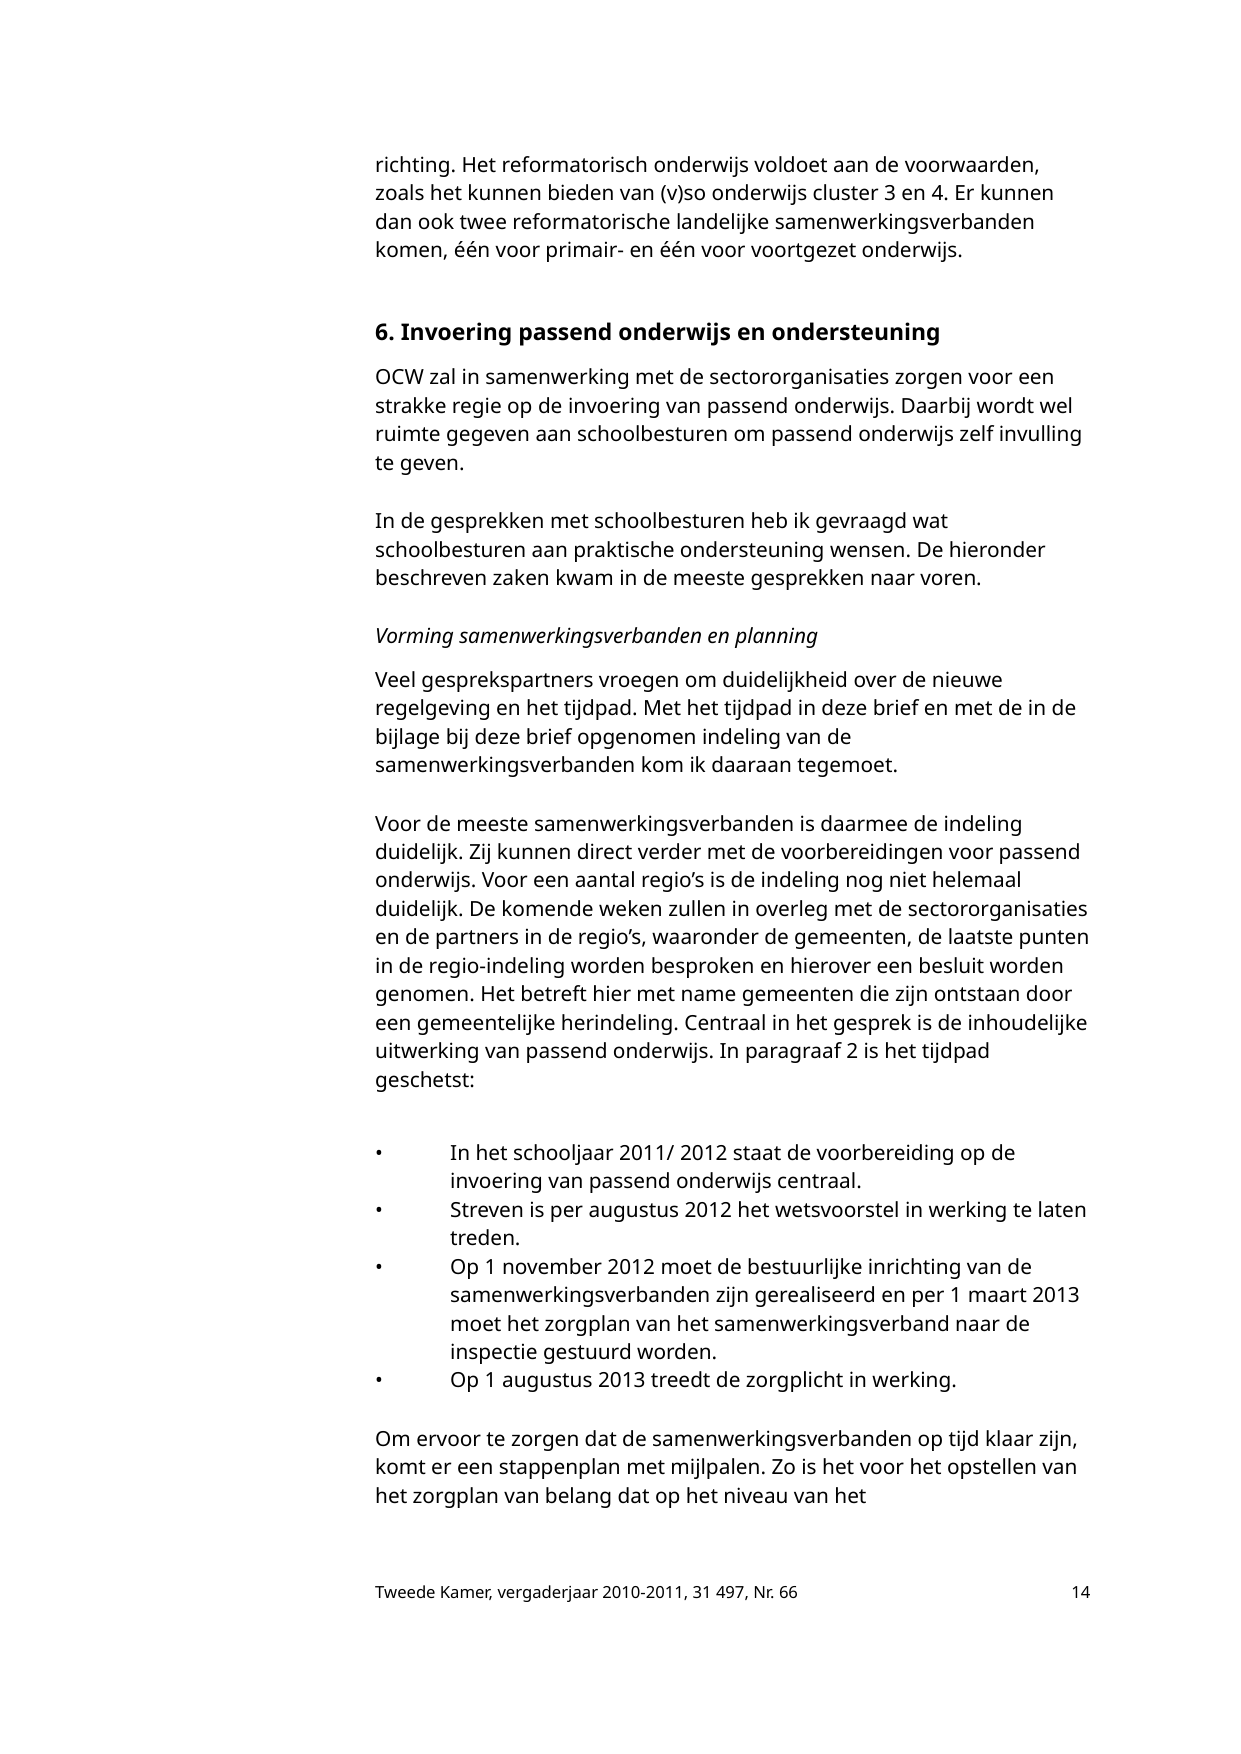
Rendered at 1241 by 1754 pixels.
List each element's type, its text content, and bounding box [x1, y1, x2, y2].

text Om ervoor te zorgen dat de samenwerkingsverbanden op tijd klaar zijn, komt er een stappenplan met mijlpalen. Zo is het voor het opstellen van het zorgplan van belang dat op het niveau van het [375, 1424, 1090, 1509]
text Veel gesprekspartners vroegen om duidelijkheid over de nieuwe regelgeving en het tijdpad. Met het tijdpad in deze brief en met de in de bijlage bij deze brief opgenomen indeling van de samenwerkingsverbanden kom ik daaraan tegemoet. [375, 665, 1090, 779]
list In het schooljaar 2011/ 2012 staat de voorbereiding op de invoering van passend onderwijs centraal. [375, 1138, 1090, 1195]
list Streven is per augustus 2012 het wetsvoorstel in werking te laten treden. [375, 1195, 1090, 1252]
text richting. Het reformatorisch onderwijs voldoet aan de voorwaarden, zoals het kunnen bieden van (v)so onderwijs cluster 3 en 4. Er kunnen dan ook twee reformatorische landelijke samenwerkingsverbanden komen, één voor primair- en één voor voortgezet onderwijs. [375, 150, 1090, 264]
text Vorming samenwerkingsverbanden en planning [375, 622, 1090, 650]
text OCW zal in samenwerking met de sectororganisaties zorgen voor een strakke regie op de invoering van passend onderwijs. Daarbij wordt wel ruimte gegeven aan schoolbesturen om passend onderwijs zelf invulling te geven. [375, 362, 1090, 476]
subtitle 6. Invoering passend onderwijs en ondersteuning [375, 316, 1090, 347]
text In de gesprekken met schoolbesturen heb ik gevraagd wat schoolbesturen aan praktische ondersteuning wensen. De hieronder beschreven zaken kwam in de meeste gesprekken naar voren. [375, 506, 1090, 592]
list Op 1 augustus 2013 treedt de zorgplicht in werking. [375, 1366, 1090, 1394]
text Voor de meeste samenwerkingsverbanden is daarmee de indeling duidelijk. Zij kunnen direct verder met de voorbereidingen voor passend onderwijs. Voor een aantal regio’s is de indeling nog niet helemaal duidelijk. De komende weken zullen in overleg met de sectororganisaties en de partners in de regio’s, waaronder de gemeenten, de laatste punten in de regio-indeling worden besproken en hierover een besluit worden genomen. Het betreft hier met name gemeenten die zijn ontstaan door een gemeentelijke herindeling. Centraal in het gesprek is de inhoudelijke uitwerking van passend onderwijs. In paragraaf 2 is het tijdpad geschetst: [375, 809, 1090, 1093]
list Op 1 november 2012 moet de bestuurlijke inrichting van de samenwerkingsverbanden zijn gerealiseerd en per 1 maart 2013 moet het zorgplan van het samenwerkingsverband naar de inspectie gestuurd worden. [375, 1252, 1090, 1366]
